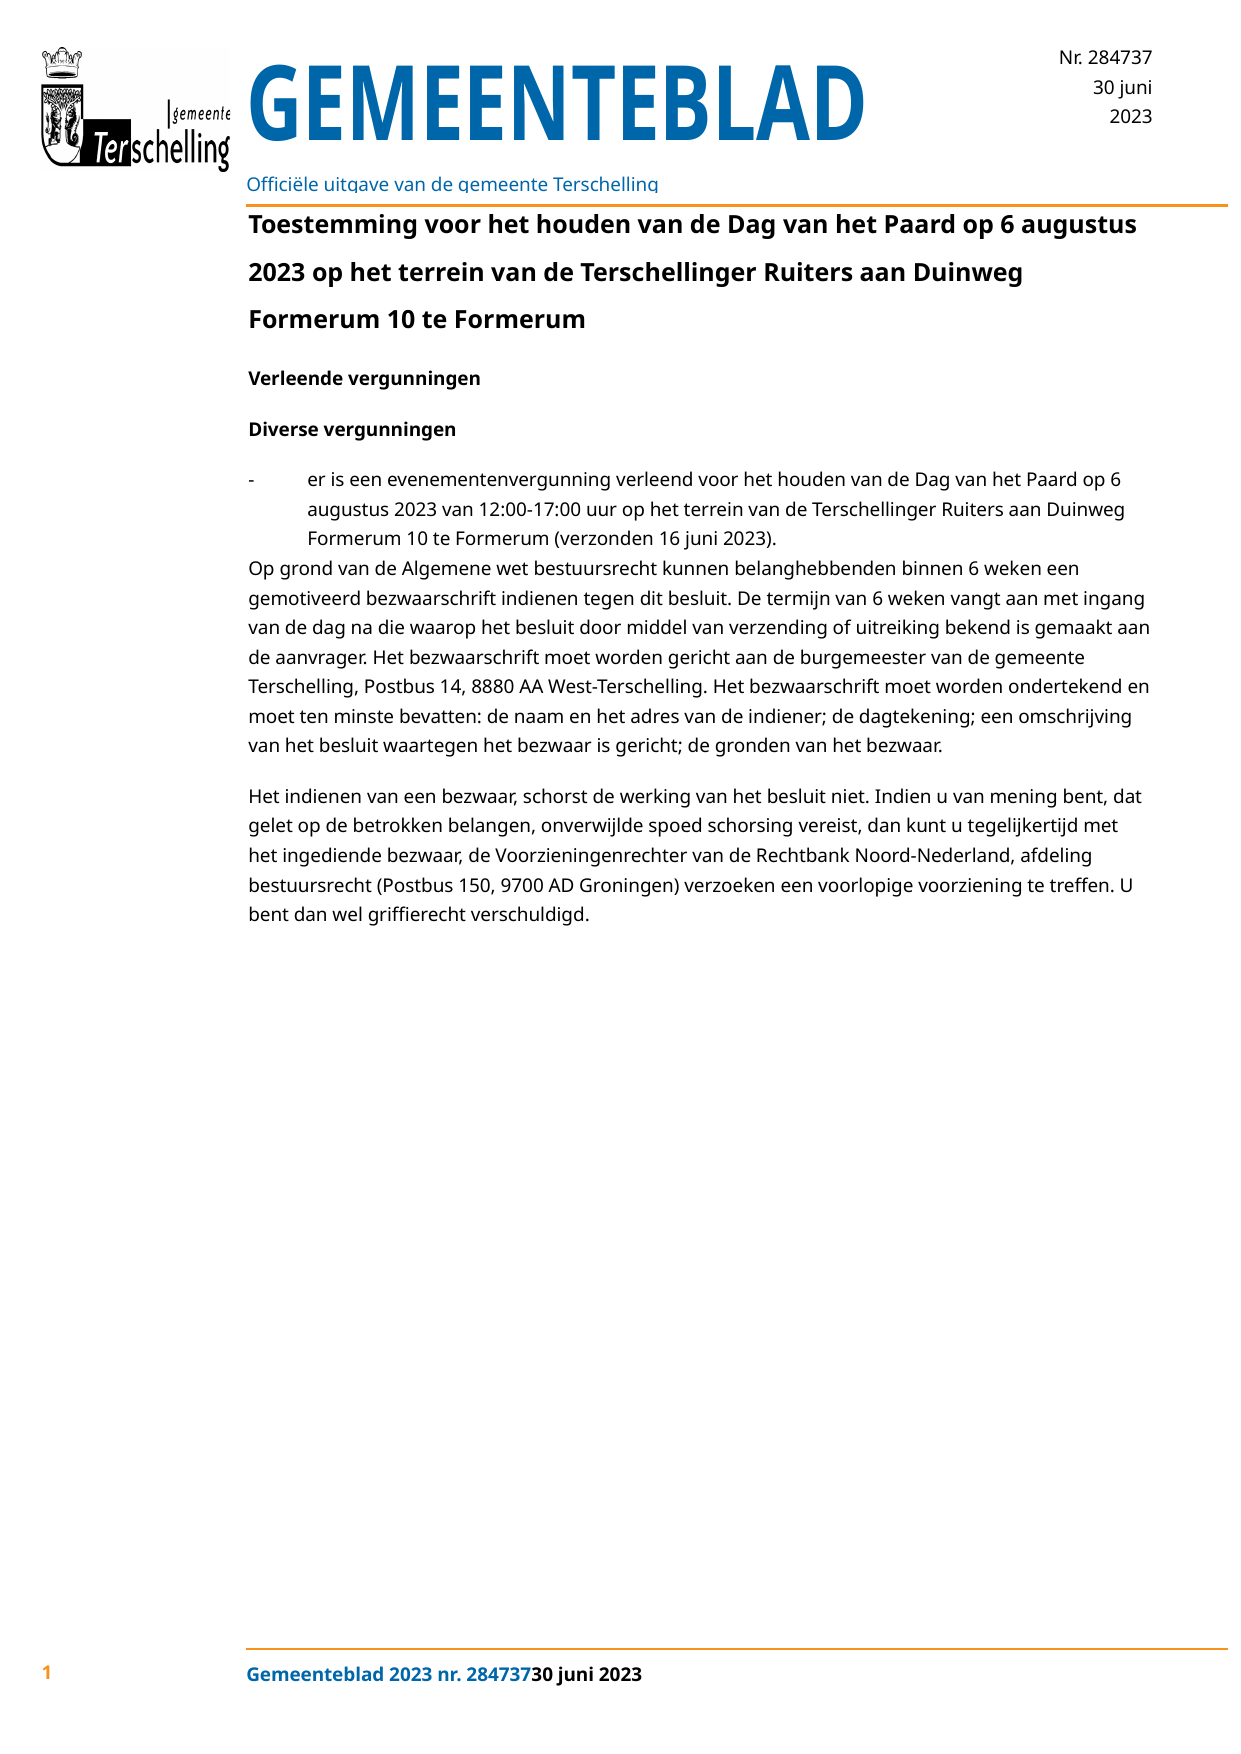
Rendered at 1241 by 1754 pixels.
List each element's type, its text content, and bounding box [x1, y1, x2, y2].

text Op grond van de Algemene wet bestuursrecht kunnen belanghebbenden binnen 6 weken een gemotiveerd bezwaarschrift indienen tegen dit besluit. De termijn van 6 weken vangt aan met ingang van de dag na die waarop het besluit door middel van verzending of uitreiking bekend is gemaakt aan de aanvrager. Het bezwaarschrift moet worden gericht aan de burgemeester van de gemeente Terschelling, Postbus 14, 8880 AA West-Terschelling. Het bezwaarschrift moet worden ondertekend en moet ten minste bevatten: de naam en het adres van de indiener; de dagtekening; een omschrijving van het besluit waartegen het bezwaar is gericht; de gronden van het bezwaar. [248, 555, 1152, 758]
text Diverse vergunningen [248, 416, 1152, 442]
text Verleende vergunningen [248, 366, 1152, 391]
picture [41, 47, 231, 172]
list er is een evenementenvergunning verleend voor het houden van de Dag van het Paard op 6 augustus 2023 van 12:00-17:00 uur op het terrein van de Terschellinger Ruiters aan Duinweg Formerum 10 te Formerum (verzonden 16 juni 2023). [248, 466, 1152, 551]
text Toestemming voor het houden van de Dag van het Paard op 6 augustus 2023 op het terrein van de Terschellinger Ruiters aan Duinweg Formerum 10 te Formerum [248, 207, 1152, 336]
text Het indienen van een bezwaar, schorst de werking van het besluit niet. Indien u van mening bent, dat gelet op de betrokken belangen, onverwijlde spoed schorsing vereist, dan kunt u tegelijkertijd met het ingediende bezwaar, de Voorzieningenrechter van de Rechtbank Noord-Nederland, afdeling bestuursrecht (Postbus 150, 9700 AD Groningen) verzoeken een voorlopige voorziening te treffen. U bent dan wel griffierecht verschuldigd. [248, 783, 1152, 927]
